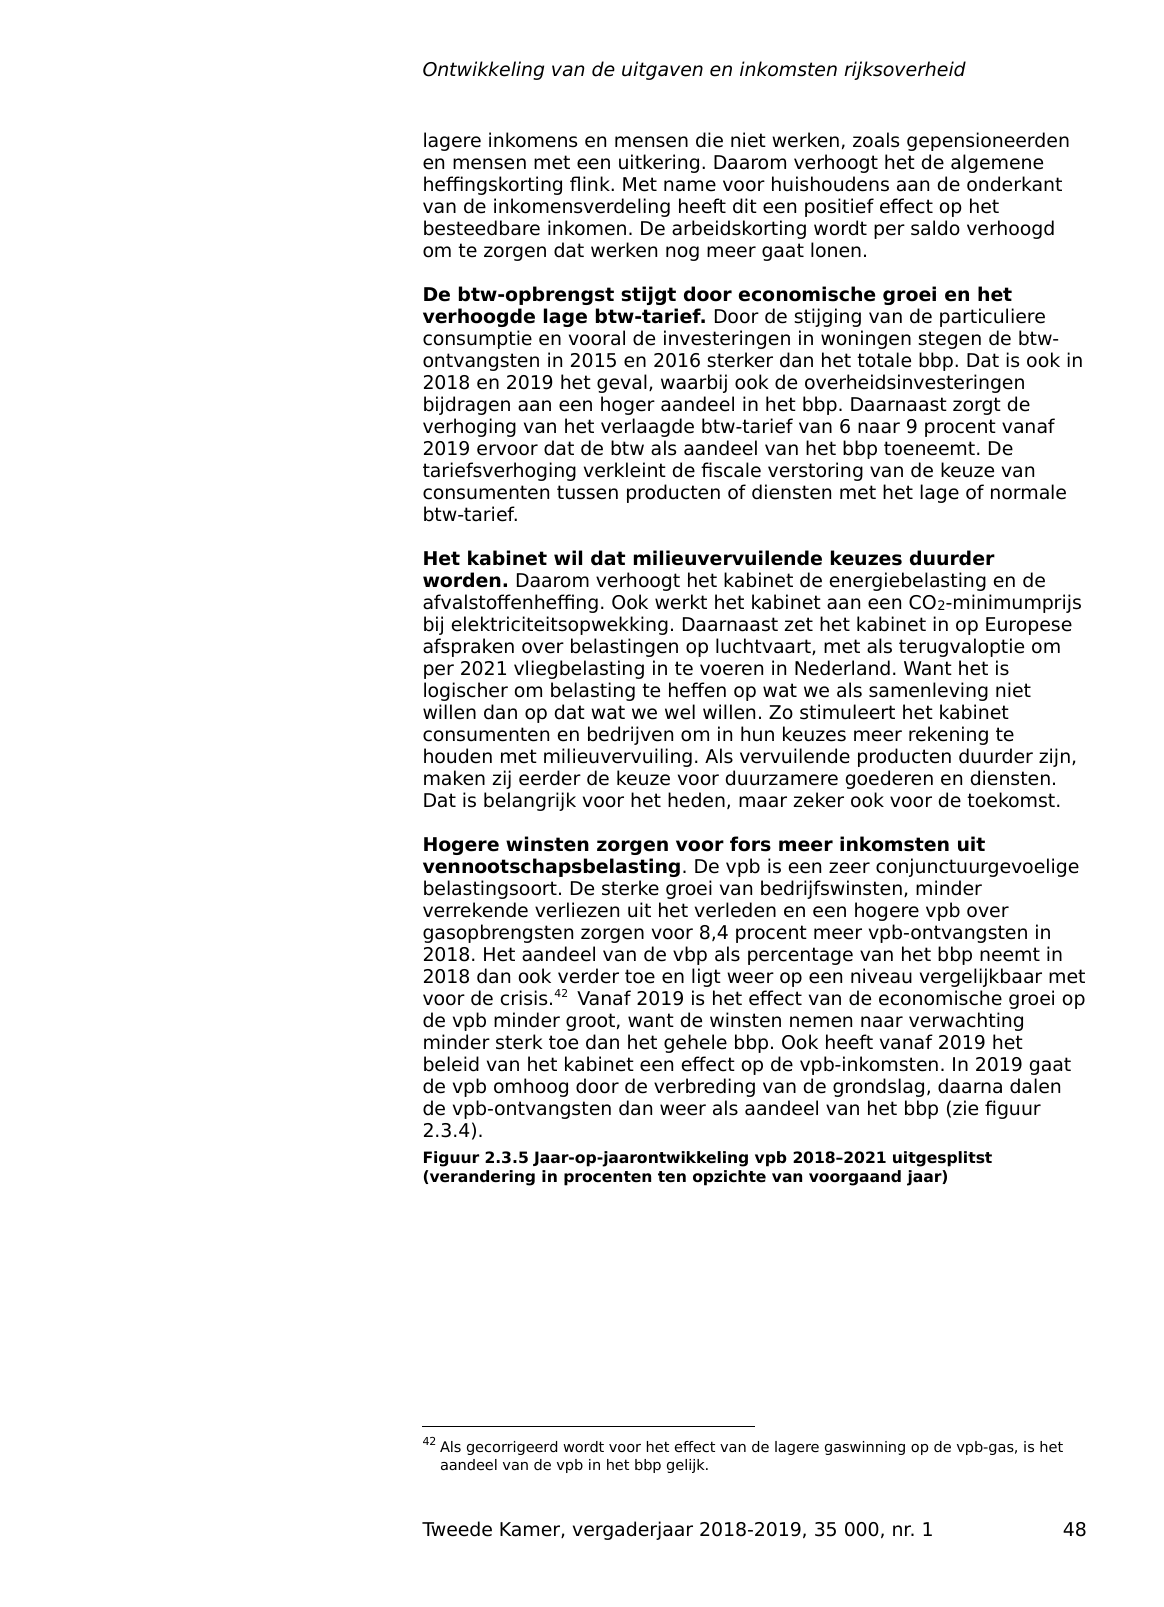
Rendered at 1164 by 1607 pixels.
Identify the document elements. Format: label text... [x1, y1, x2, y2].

text Figuur 2.3.5 Jaar-op-jaarontwikkeling vpb 2018–2021 uitgesplitst (verandering in procenten ten opzichte van voorgaand jaar) [422, 1149, 1025, 1186]
text lagere inkomens en mensen die niet werken, zoals gepensioneerden en mensen met een uitkering. Daarom verhoogt het de algemene heffingskorting flink. Met name voor huishoudens aan de onderkant van de inkomensverdeling heeft dit een positief effect op het besteedbare inkomen. De arbeidskorting wordt per saldo verhoogd om te zorgen dat werken nog meer gaat lonen. [422, 130, 1087, 262]
text De btw-opbrengst stijgt door economische groei en het verhoogde lage btw-tarief. Door de stijging van de particuliere consumptie en vooral de investeringen in woningen stegen de btw-ontvangsten in 2015 en 2016 sterker dan het totale bbp. Dat is ook in 2018 en 2019 het geval, waarbij ook de overheidsinvesteringen bijdragen aan een hoger aandeel in het bbp. Daarnaast zorgt de verhoging van het verlaagde btw-tarief van 6 naar 9 procent vanaf 2019 ervoor dat de btw als aandeel van het bbp toeneemt. De tariefsverhoging verkleint de fiscale verstoring van de keuze van consumenten tussen producten of diensten met het lage of normale btw-tarief. [422, 284, 1087, 526]
text Hogere winsten zorgen voor fors meer inkomsten uit vennootschapsbelasting. De vpb is een zeer conjunctuurgevoelige belastingsoort. De sterke groei van bedrijfswinsten, minder verrekende verliezen uit het verleden en een hogere vpb over gasopbrengsten zorgen voor 8,4 procent meer vpb-ontvangsten in 2018. Het aandeel van de vbp als percentage van het bbp neemt in 2018 dan ook verder toe en ligt weer op een niveau vergelijkbaar met voor de crisis. Vanaf 2019 is het effect van de economische groei op de vpb minder groot, want de winsten nemen naar verwachting minder sterk toe dan het gehele bbp. Ook heeft vanaf 2019 het beleid van het kabinet een effect op de vpb-inkomsten. In 2019 gaat de vpb omhoog door de verbreding van de grondslag, daarna dalen de vpb-ontvangsten dan weer als aandeel van het bbp (zie figuur 2.3.4). [422, 834, 1087, 1142]
text Als gecorrigeerd wordt voor het effect van de lagere gaswinning op de vpb-gas, is het aandeel van de vpb in het bbp gelijk. [422, 1435, 1087, 1474]
text Het kabinet wil dat milieuvervuilende keuzes duurder worden. Daarom verhoogt het kabinet de energiebelasting en de afvalstoffenheffing. Ook werkt het kabinet aan een CO2-minimumprijs bij elektriciteitsopwekking. Daarnaast zet het kabinet in op Europese afspraken over belastingen op luchtvaart, met als terugvaloptie om per 2021 vliegbelasting in te voeren in Nederland. Want het is logischer om belasting te heffen op wat we als samenleving niet willen dan op dat wat we wel willen. Zo stimuleert het kabinet consumenten en bedrijven om in hun keuzes meer rekening te houden met milieuvervuiling. Als vervuilende producten duurder zijn, maken zij eerder de keuze voor duurzamere goederen en diensten. Dat is belangrijk voor het heden, maar zeker ook voor de toekomst. [422, 548, 1087, 812]
